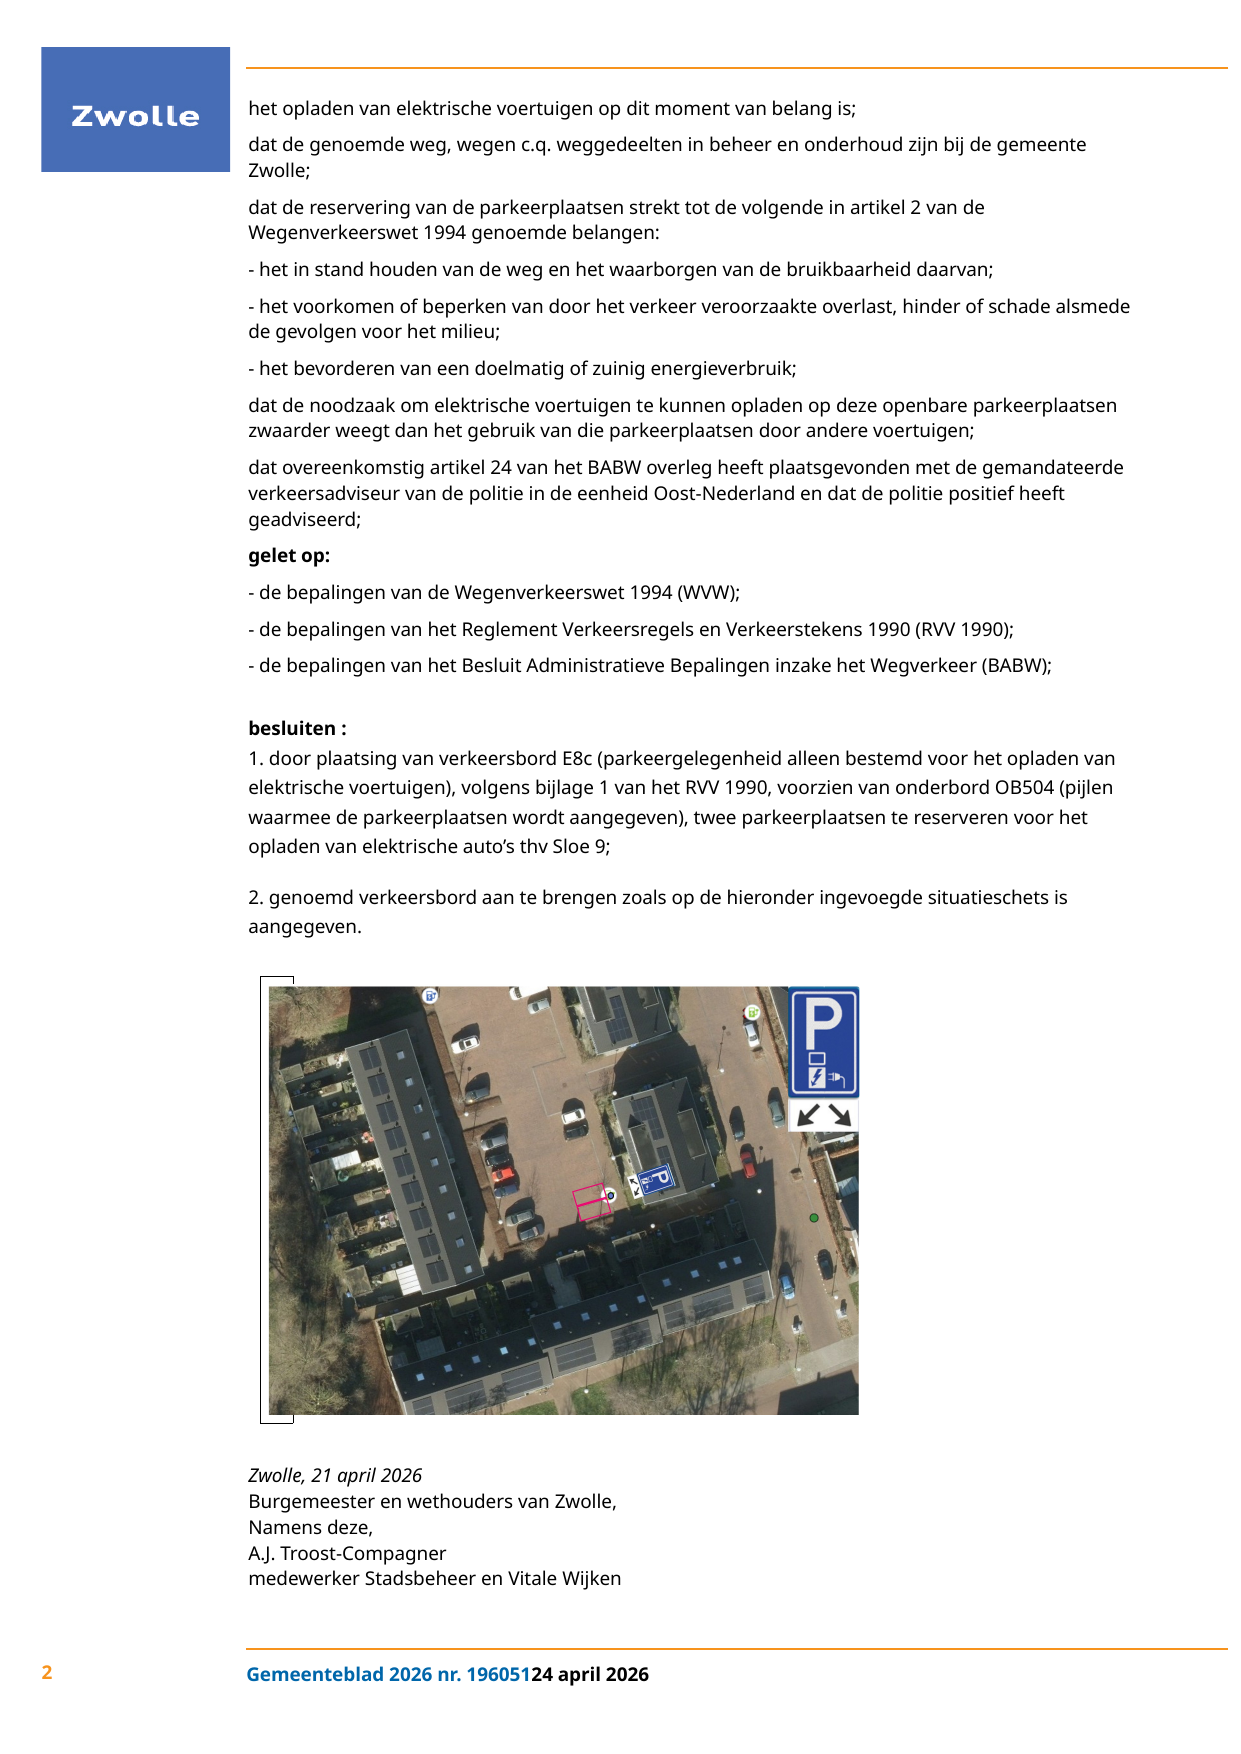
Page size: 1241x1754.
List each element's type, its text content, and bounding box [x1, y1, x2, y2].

text - het in stand houden van de weg en het waarborgen van de bruikbaarheid daarvan; [248, 256, 1152, 282]
text besluiten : [248, 715, 1152, 741]
text A.J. Troost-Compagner [248, 1540, 1152, 1566]
text Zwolle, 21 april 2026 [248, 1463, 1152, 1488]
text dat de reservering van de parkeerplaatsen strekt tot de volgende in artikel 2 van de Wegenverkeerswet 1994 genoemde belangen: [248, 194, 1152, 245]
picture [268, 984, 860, 1415]
text het opladen van elektrische voertuigen op dit moment van belang is; [248, 95, 1152, 121]
text 2. genoemd verkeersbord aan te brengen zoals op de hieronder ingevoegde situatieschets is aangegeven. [248, 884, 1152, 939]
text gelet op: [248, 542, 1152, 568]
text - de bepalingen van de Wegenverkeerswet 1994 (WVW); [248, 579, 1152, 605]
text medewerker Stadsbeheer en Vitale Wijken [248, 1566, 1152, 1591]
text Burgemeester en wethouders van Zwolle, [248, 1488, 1152, 1514]
text dat overeenkomstig artikel 24 van het BABW overleg heeft plaatsgevonden met de gemandateerde verkeersadviseur van de politie in de eenheid Oost-Nederland en dat de politie positief heeft geadviseerd; [248, 454, 1152, 532]
picture [41, 47, 231, 172]
text - het voorkomen of beperken van door het verkeer veroorzaakte overlast, hinder of schade alsmede de gevolgen voor het milieu; [248, 293, 1152, 344]
text - de bepalingen van het Besluit Administratieve Bepalingen inzake het Wegverkeer (BABW); [248, 652, 1152, 678]
text 1. door plaatsing van verkeersbord E8c (parkeergelegenheid alleen bestemd voor het opladen van elektrische voertuigen), volgens bijlage 1 van het RVV 1990, voorzien van onderbord OB504 (pijlen waarmee de parkeerplaatsen wordt aangegeven), twee parkeerplaatsen te reserveren voor het opladen van elektrische auto’s thv Sloe 9; [248, 745, 1152, 859]
text Namens deze, [248, 1514, 1152, 1540]
text - het bevorderen van een doelmatig of zuinig energieverbruik; [248, 355, 1152, 381]
text dat de noodzaak om elektrische voertuigen te kunnen opladen op deze openbare parkeerplaatsen zwaarder weegt dan het gebruik van die parkeerplaatsen door andere voertuigen; [248, 392, 1152, 443]
text - de bepalingen van het Reglement Verkeersregels en Verkeerstekens 1990 (RVV 1990); [248, 616, 1152, 642]
text dat de genoemde weg, wegen c.q. weggedeelten in beheer en onderhoud zijn bij de gemeente Zwolle; [248, 131, 1152, 183]
